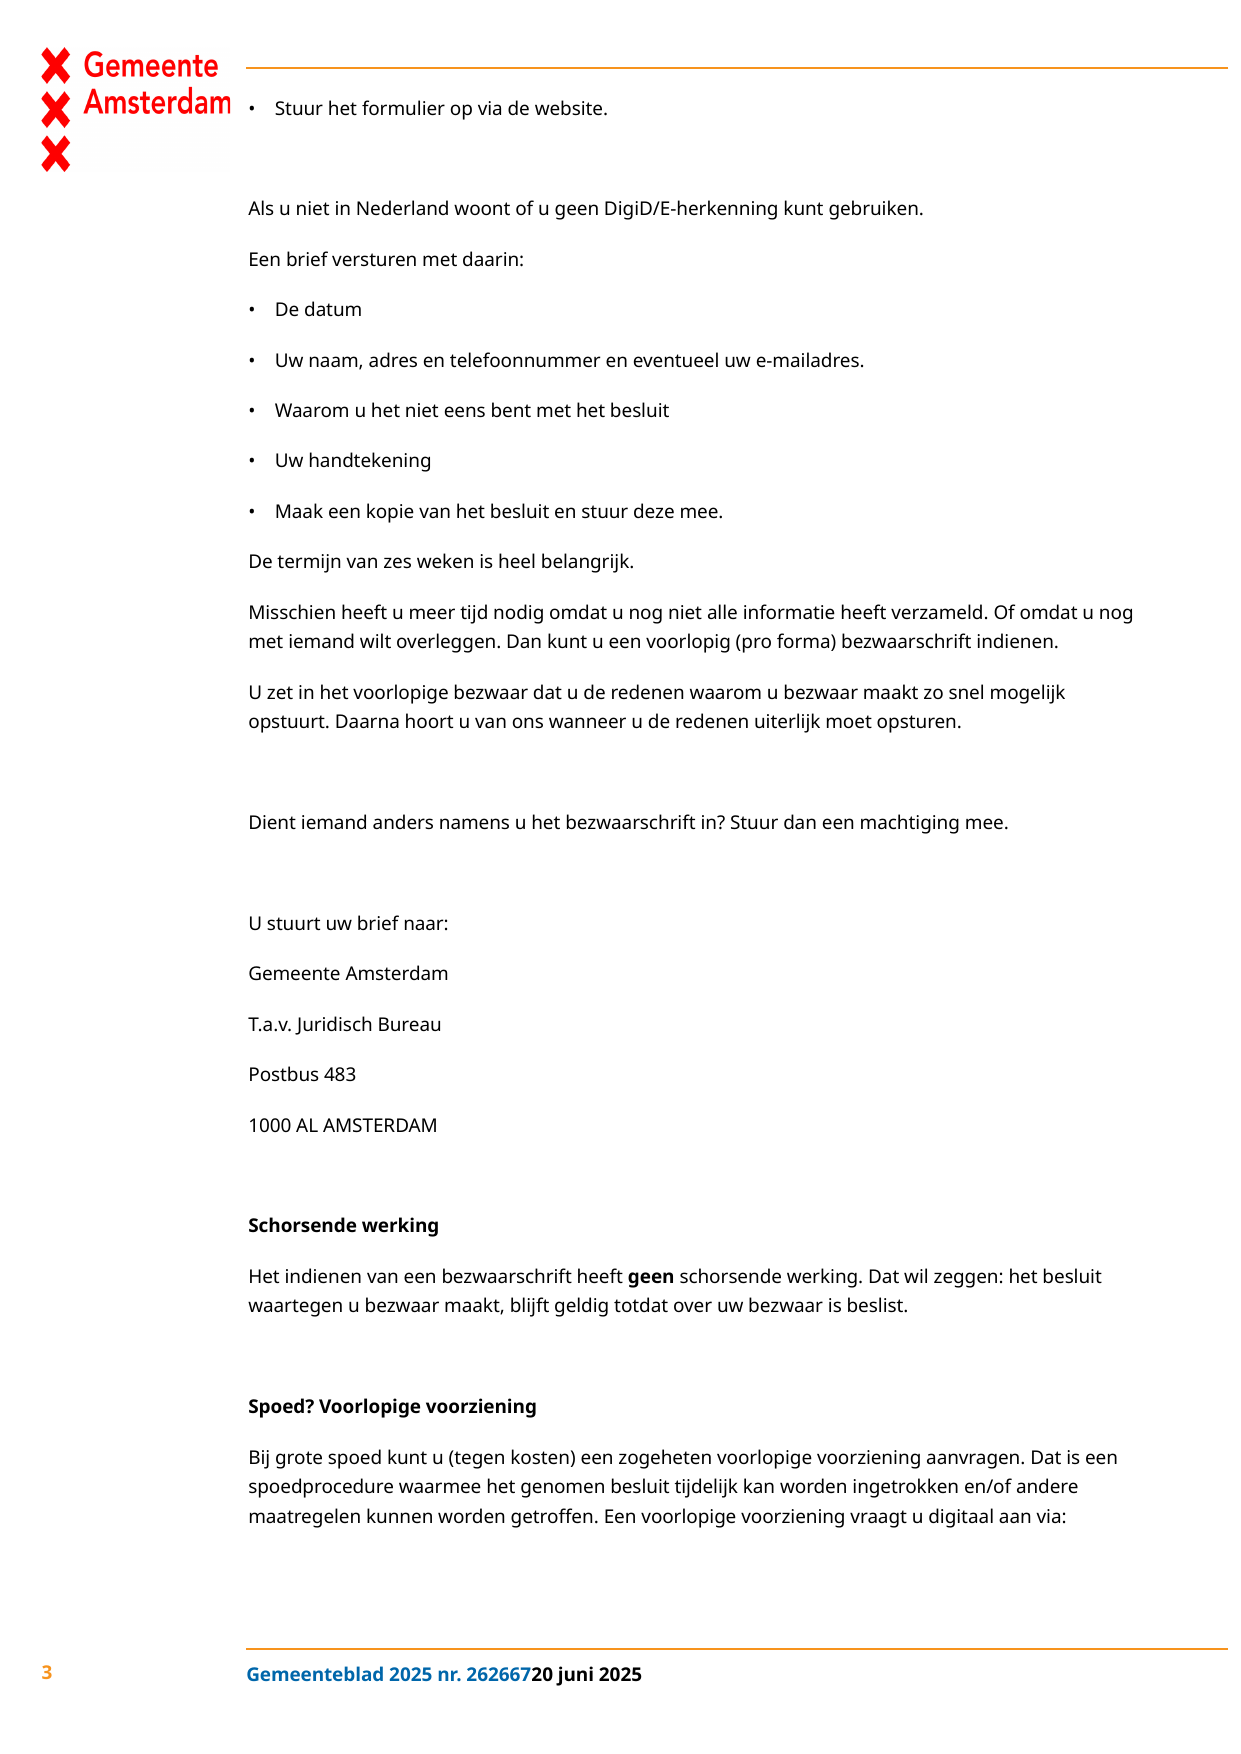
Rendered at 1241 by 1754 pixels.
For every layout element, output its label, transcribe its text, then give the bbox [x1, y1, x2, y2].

text Schorsende werking [248, 1213, 1152, 1238]
text T.a.v. Juridisch Bureau [248, 1011, 1152, 1037]
text • De datum [248, 296, 1152, 322]
text U stuurt uw brief naar: [248, 910, 1152, 936]
text Spoed? Voorlopige voorziening [248, 1393, 1152, 1419]
text Misschien heeft u meer tijd nodig omdat u nog niet alle informatie heeft verzameld. Of omdat u nog met iemand wilt overleggen. Dan kunt u een voorlopig (pro forma) bezwaarschrift indienen. [248, 599, 1152, 654]
text Een brief versturen met daarin: [248, 246, 1152, 272]
text Gemeente Amsterdam [248, 961, 1152, 986]
text • Maak een kopie van het besluit en stuur deze mee. [248, 498, 1152, 524]
text 1000 AL AMSTERDAM [248, 1112, 1152, 1138]
text Als u niet in Nederland woont of u geen DigiD/E-herkenning kunt gebruiken. [248, 196, 1152, 221]
picture [41, 47, 231, 172]
text Het indienen van een bezwaarschrift heeft geen schorsende werking. Dat wil zeggen: het besluit waartegen u bezwaar maakt, blijft geldig totdat over uw bezwaar is beslist. [248, 1263, 1152, 1318]
text Dient iemand anders namens u het bezwaarschrift in? Stuur dan een machtiging mee. [248, 809, 1152, 835]
text Postbus 483 [248, 1061, 1152, 1087]
text • Waarom u het niet eens bent met het besluit [248, 397, 1152, 423]
text Bij grote spoed kunt u (tegen kosten) een zogeheten voorlopige voorziening aanvragen. Dat is een spoedprocedure waarmee het genomen besluit tijdelijk kan worden ingetrokken en/of andere maatregelen kunnen worden getroffen. Een voorlopige voorziening vraagt u digitaal aan via: [248, 1444, 1152, 1529]
text • Uw handtekening [248, 448, 1152, 473]
text De termijn van zes weken is heel belangrijk. [248, 548, 1152, 574]
text U zet in het voorlopige bezwaar dat u de redenen waarom u bezwaar maakt zo snel mogelijk opstuurt. Daarna hoort u van ons wanneer u de redenen uiterlijk moet opsturen. [248, 679, 1152, 734]
text • Stuur het formulier op via de website. [248, 95, 1152, 121]
text • Uw naam, adres en telefoonnummer en eventueel uw e-mailadres. [248, 347, 1152, 373]
